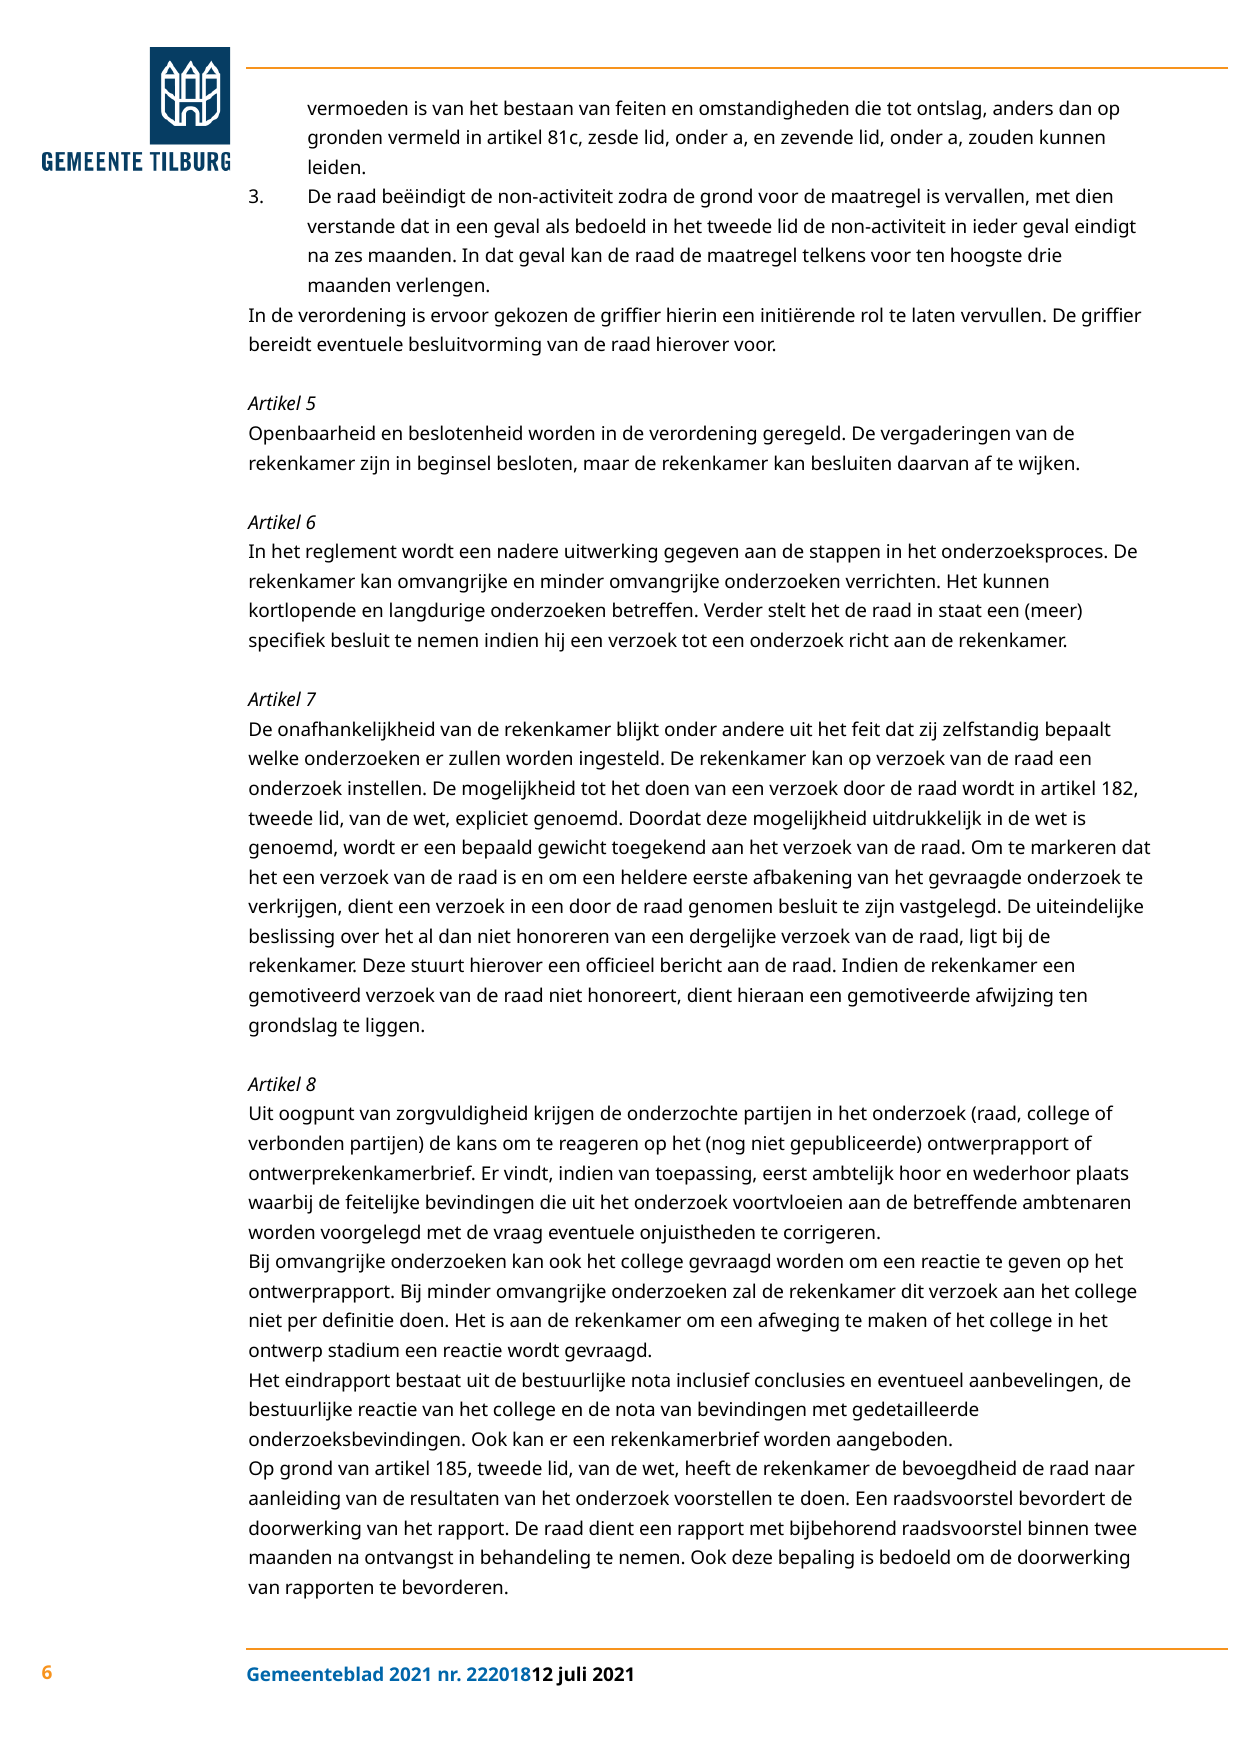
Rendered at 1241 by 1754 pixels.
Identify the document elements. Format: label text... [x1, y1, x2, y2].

text In de verordening is ervoor gekozen de griffier hierin een initiërende rol te laten vervullen. De griffier bereidt eventuele besluitvorming van de raad hierover voor. [248, 302, 1152, 357]
text Artikel 6 [248, 509, 1152, 535]
picture [41, 47, 231, 172]
text Openbaarheid en beslotenheid worden in de verordening geregeld. De vergaderingen van de rekenkamer zijn in beginsel besloten, maar de rekenkamer kan besluiten daarvan af te wijken. [248, 420, 1152, 476]
text Op grond van artikel 185, tweede lid, van de wet, heeft de rekenkamer de bevoegdheid de raad naar aanleiding van de resultaten van het onderzoek voorstellen te doen. Een raadsvoorstel bevordert de doorwerking van het rapport. De raad dient een rapport met bijbehorend raadsvoorstel binnen twee maanden na ontvangst in behandeling te nemen. Ook deze bepaling is bedoeld om de doorwerking van rapporten te bevorderen. [248, 1456, 1152, 1600]
text De onafhankelijkheid van de rekenkamer blijkt onder andere uit het feit dat zij zelfstandig bepaalt welke onderzoeken er zullen worden ingesteld. De rekenkamer kan op verzoek van de raad een onderzoek instellen. De mogelijkheid tot het doen van een verzoek door de raad wordt in artikel 182, tweede lid, van de wet, expliciet genoemd. Doordat deze mogelijkheid uitdrukkelijk in de wet is genoemd, wordt er een bepaald gewicht toegekend aan het verzoek van de raad. Om te markeren dat het een verzoek van de raad is en om een heldere eerste afbakening van het gevraagde onderzoek te verkrijgen, dient een verzoek in een door de raad genomen besluit te zijn vastgelegd. De uiteindelijke beslissing over het al dan niet honoreren van een dergelijke verzoek van de raad, ligt bij de rekenkamer. Deze stuurt hierover een officieel bericht aan de raad. Indien de rekenkamer een gemotiveerd verzoek van de raad niet honoreert, dient hieraan een gemotiveerde afwijzing ten grondslag te liggen. [248, 716, 1152, 1038]
text Artikel 7 [248, 686, 1152, 712]
text Bij omvangrijke onderzoeken kan ook het college gevraagd worden om een reactie te geven op het ontwerprapport. Bij minder omvangrijke onderzoeken zal de rekenkamer dit verzoek aan het college niet per definitie doen. Het is aan de rekenkamer om een afweging te maken of het college in het ontwerp stadium een reactie wordt gevraagd. [248, 1248, 1152, 1363]
list De raad beëindigt de non-activiteit zodra de grond voor de maatregel is vervallen, met dien verstande dat in een geval als bedoeld in het tweede lid de non-activiteit in ieder geval eindigt na zes maanden. In dat geval kan de raad de maatregel telkens voor ten hoogste drie maanden verlengen. [248, 183, 1152, 298]
text Uit oogpunt van zorgvuldigheid krijgen de onderzochte partijen in het onderzoek (raad, college of verbonden partijen) de kans om te reageren op het (nog niet gepubliceerde) ontwerprapport of ontwerprekenkamerbrief. Er vindt, indien van toepassing, eerst ambtelijk hoor en wederhoor plaats waarbij de feitelijke bevindingen die uit het onderzoek voortvloeien aan de betreffende ambtenaren worden voorgelegd met de vraag eventuele onjuistheden te corrigeren. [248, 1101, 1152, 1245]
text Het eindrapport bestaat uit de bestuurlijke nota inclusief conclusies en eventueel aanbevelingen, de bestuurlijke reactie van het college en de nota van bevindingen met gedetailleerde onderzoeksbevindingen. Ook kan er een rekenkamerbrief worden aangeboden. [248, 1367, 1152, 1452]
text Artikel 5 [248, 391, 1152, 416]
text Artikel 8 [248, 1071, 1152, 1097]
text In het reglement wordt een nadere uitwerking gegeven aan de stappen in het onderzoeksproces. De rekenkamer kan omvangrijke en minder omvangrijke onderzoeken verrichten. Het kunnen kortlopende en langdurige onderzoeken betreffen. Verder stelt het de raad in staat een (meer) specifiek besluit te nemen indien hij een verzoek tot een onderzoek richt aan de rekenkamer. [248, 538, 1152, 653]
list vermoeden is van het bestaan van feiten en omstandigheden die tot ontslag, anders dan op gronden vermeld in artikel 81c, zesde lid, onder a, en zevende lid, onder a, zouden kunnen leiden. [248, 95, 1152, 180]
